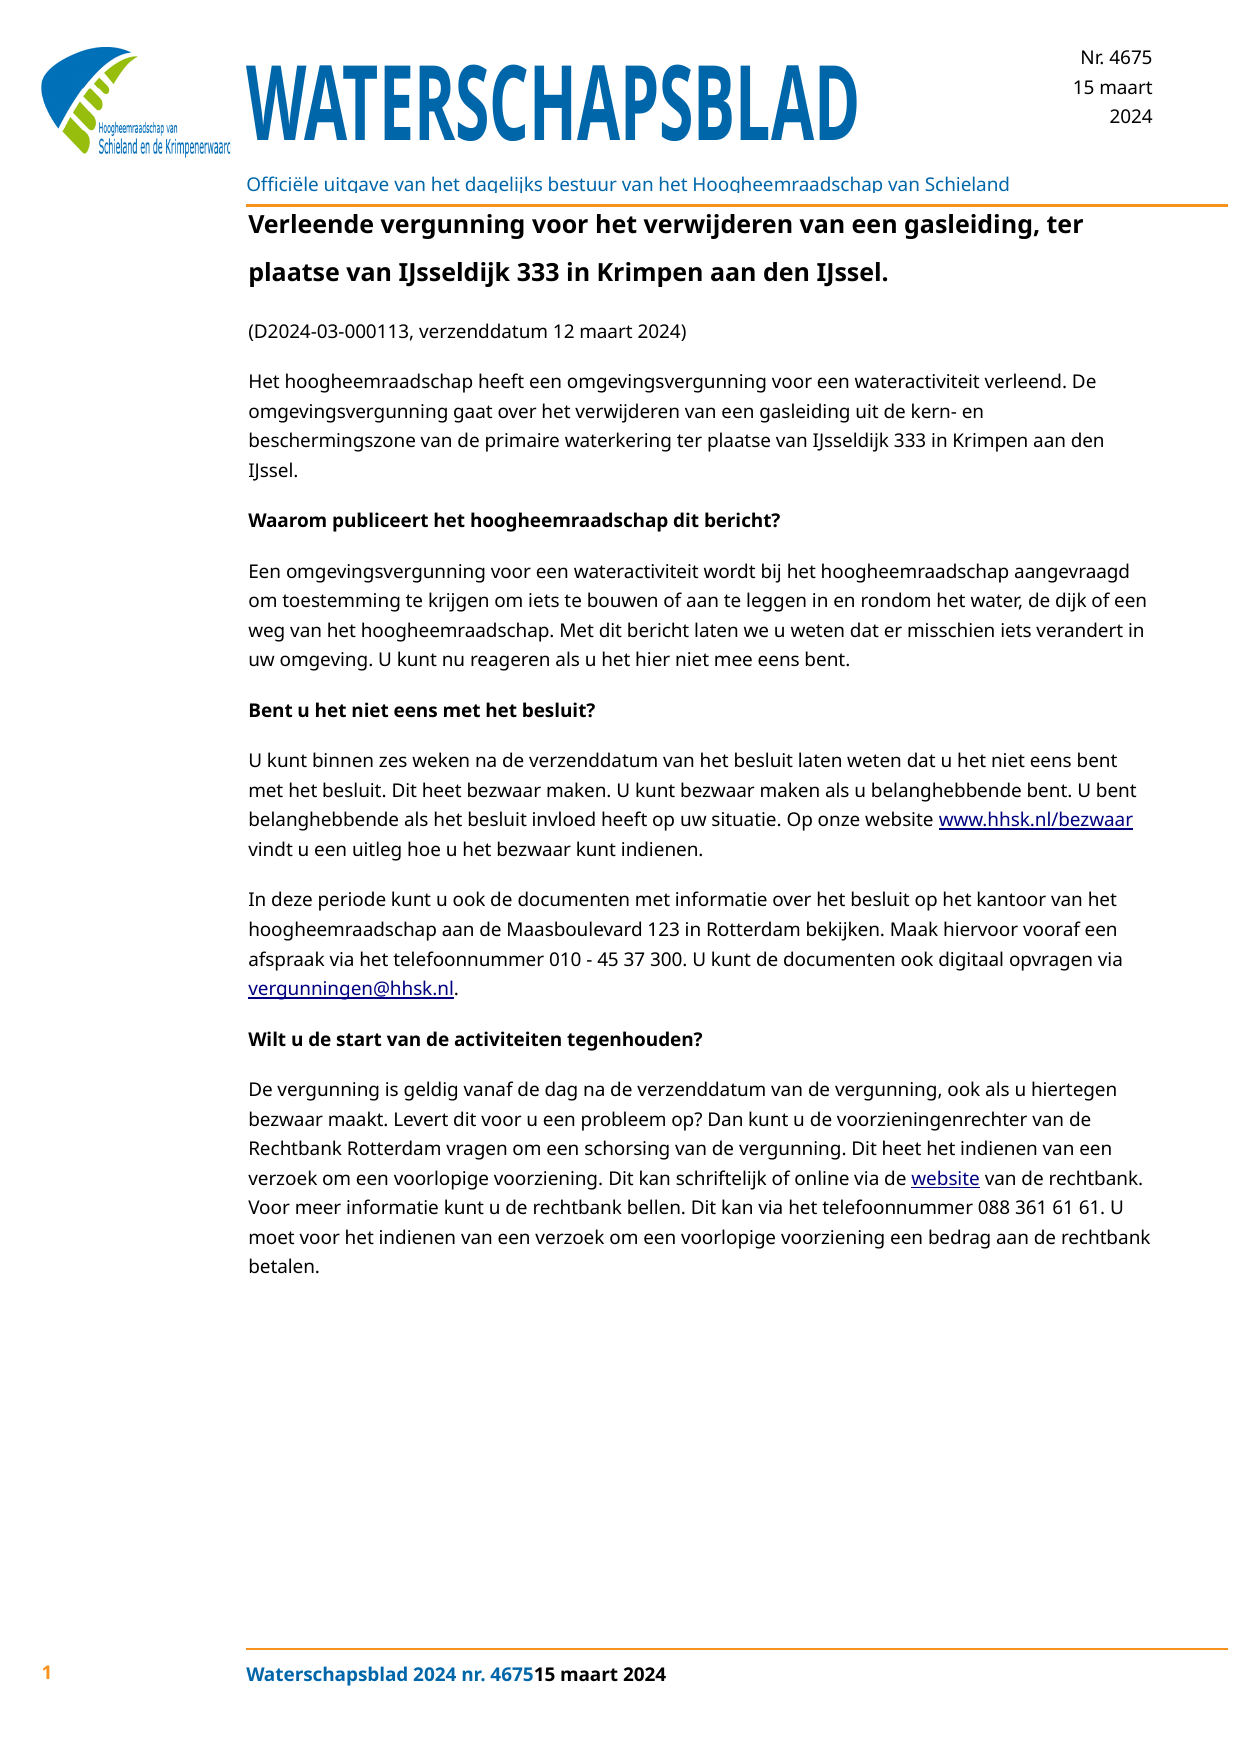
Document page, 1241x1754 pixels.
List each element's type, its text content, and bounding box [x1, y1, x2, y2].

text Waarom publiceert het hoogheemraadschap dit bericht? [248, 507, 1152, 533]
text Een omgevingsvergunning voor een wateractiviteit wordt bij het hoogheemraadschap aangevraagd om toestemming te krijgen om iets te bouwen of aan te leggen in en rondom het water, de dijk of een weg van het hoogheemraadschap. Met dit bericht laten we u weten dat er misschien iets verandert in uw omgeving. U kunt nu reageren als u het hier niet mee eens bent. [248, 558, 1152, 672]
text Wilt u de start van de activiteiten tegenhouden? [248, 1026, 1152, 1052]
text Verleende vergunning voor het verwijderen van een gasleiding, ter plaatse van IJsseldijk 333 in Krimpen aan den IJssel. [248, 207, 1152, 288]
text Het hoogheemraadschap heeft een omgevingsvergunning voor een wateractiviteit verleend. De omgevingsvergunning gaat over het verwijderen van een gasleiding uit de kern- en beschermingszone van de primaire waterkering ter plaatse van IJsseldijk 333 in Krimpen aan den IJssel. [248, 368, 1152, 483]
text (D2024-03-000113, verzenddatum 12 maart 2024) [248, 318, 1152, 344]
text In deze periode kunt u ook de documenten met informatie over het besluit op het kantoor van het hoogheemraadschap aan de Maasboulevard 123 in Rotterdam bekijken. Maak hiervoor vooraf een afspraak via het telefoonnummer 010 - 45 37 300. U kunt de documenten ook digitaal opvragen via vergunningen@hhsk.nl. [248, 887, 1152, 1001]
picture [41, 47, 231, 172]
text Bent u het niet eens met het besluit? [248, 697, 1152, 723]
text De vergunning is geldig vanaf de dag na de verzenddatum van de vergunning, ook als u hiertegen bezwaar maakt. Levert dit voor u een probleem op? Dan kunt u de voorzieningenrechter van de Rechtbank Rotterdam vragen om een schorsing van de vergunning. Dit heet het indienen van een verzoek om een voorlopige voorziening. Dit kan schriftelijk of online via de website van de rechtbank. Voor meer informatie kunt u de rechtbank bellen. Dit kan via het telefoonnummer 088 361 61 61. U moet voor het indienen van een verzoek om een voorlopige voorziening een bedrag aan de rechtbank betalen. [248, 1076, 1152, 1279]
text U kunt binnen zes weken na de verzenddatum van het besluit laten weten dat u het niet eens bent met het besluit. Dit heet bezwaar maken. U kunt bezwaar maken als u belanghebbende bent. U bent belanghebbende als het besluit invloed heeft op uw situatie. Op onze website www.hhsk.nl/bezwaar vindt u een uitleg hoe u het bezwaar kunt indienen. [248, 747, 1152, 862]
